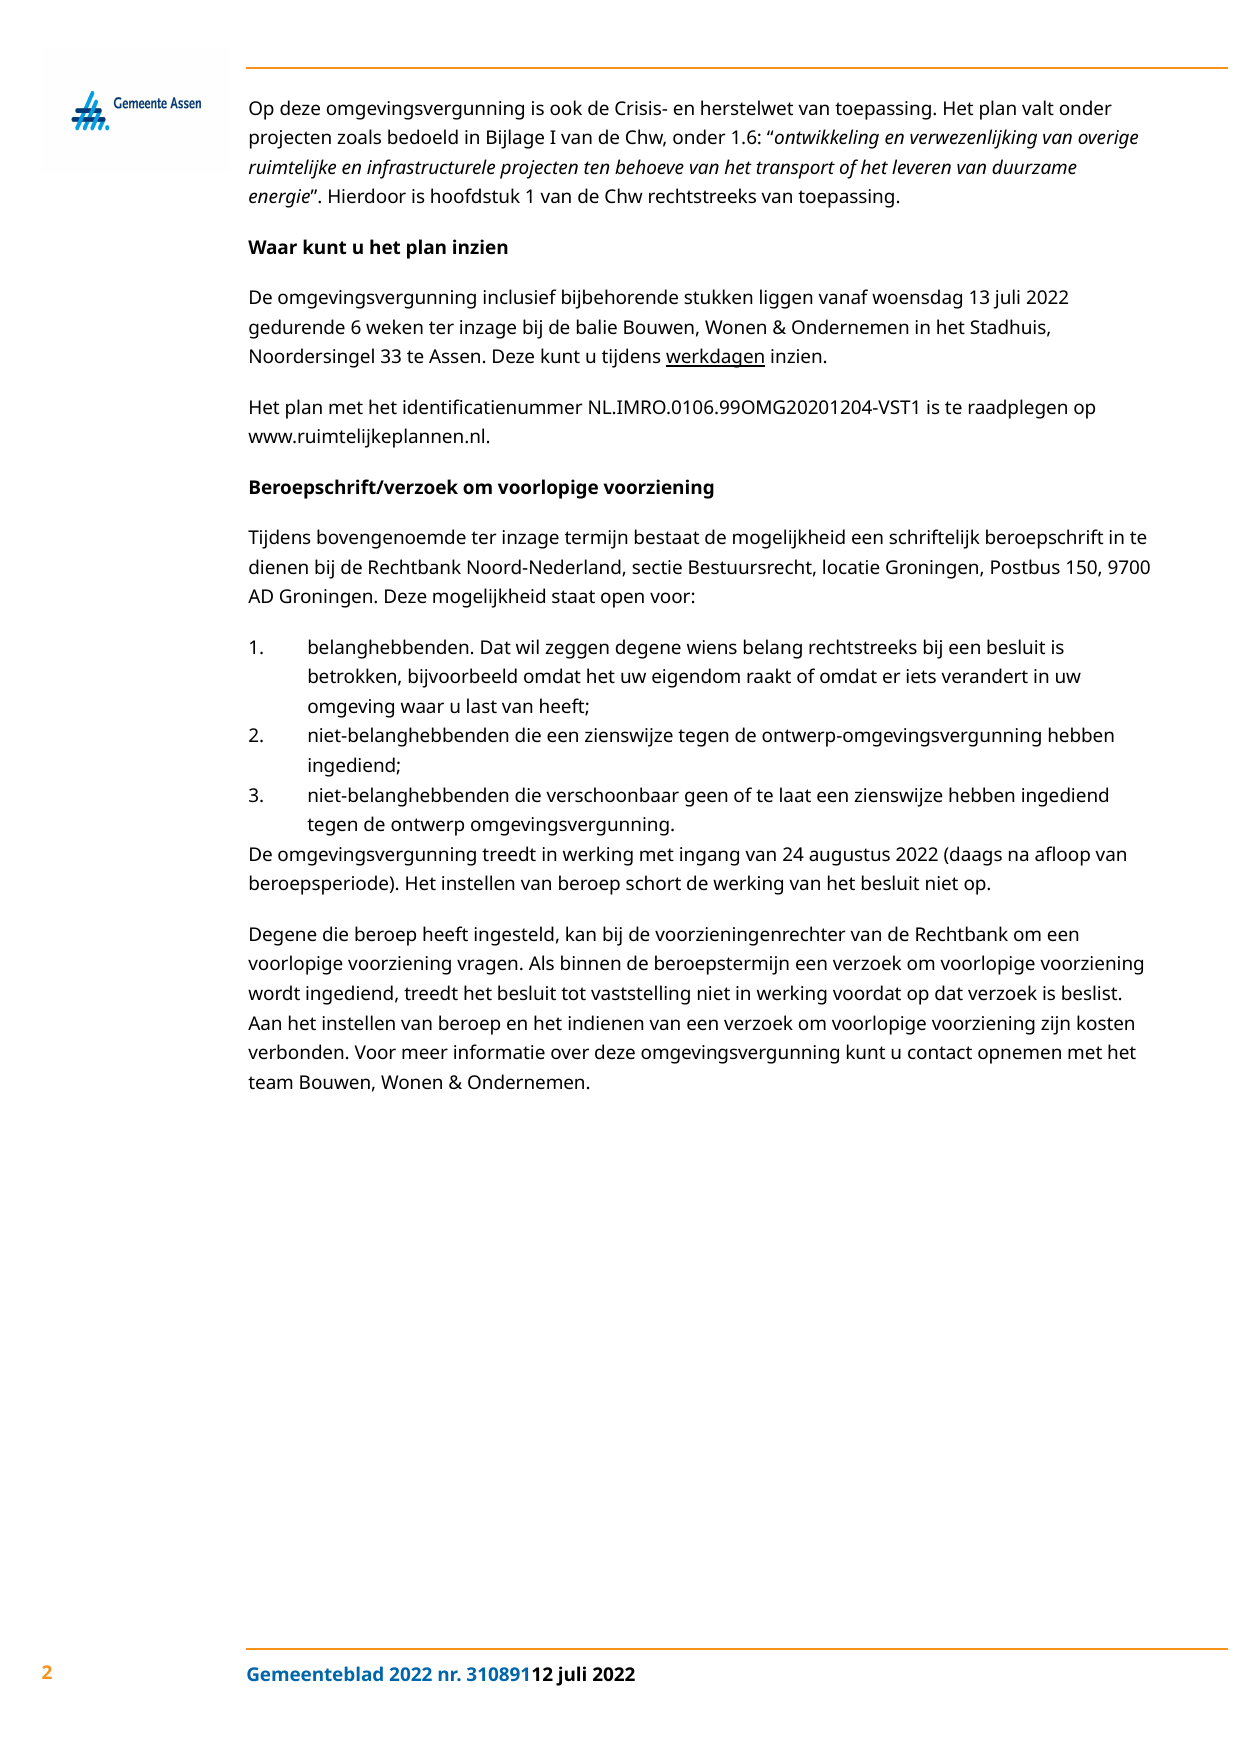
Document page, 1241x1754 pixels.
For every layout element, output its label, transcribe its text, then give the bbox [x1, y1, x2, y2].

list niet-belanghebbenden die een zienswijze tegen de ontwerp-omgevingsvergunning hebben ingediend; [248, 723, 1152, 778]
text De omgevingsvergunning inclusief bijbehorende stukken liggen vanaf woensdag 13 juli 2022 gedurende 6 weken ter inzage bij de balie Bouwen, Wonen & Ondernemen in het Stadhuis, Noordersingel 33 te Assen. Deze kunt u tijdens werkdagen inzien. [248, 284, 1152, 369]
text De omgevingsvergunning treedt in werking met ingang van 24 augustus 2022 (daags na afloop van beroepsperiode). Het instellen van beroep schort de werking van het besluit niet op. [248, 841, 1152, 896]
text Waar kunt u het plan inzien [248, 234, 1152, 260]
list belanghebbenden. Dat wil zeggen degene wiens belang rechtstreeks bij een besluit is betrokken, bijvoorbeeld omdat het uw eigendom raakt of omdat er iets verandert in uw omgeving waar u last van heeft; [248, 634, 1152, 719]
list niet-belanghebbenden die verschoonbaar geen of te laat een zienswijze hebben ingediend tegen de ontwerp omgevingsvergunning. [248, 782, 1152, 837]
text Het plan met het identificatienummer NL.IMRO.0106.99OMG20201204-VST1 is te raadplegen op www.ruimtelijkeplannen.nl. [248, 394, 1152, 449]
text Op deze omgevingsvergunning is ook de Crisis- en herstelwet van toepassing. Het plan valt onder projecten zoals bedoeld in Bijlage I van de Chw, onder 1.6: “ontwikkeling en verwezenlijking van overige ruimtelijke en infrastructurele projecten ten behoeve van het transport of het leveren van duurzame energie”. Hierdoor is hoofdstuk 1 van de Chw rechtstreeks van toepassing. [248, 95, 1152, 209]
text Degene die beroep heeft ingesteld, kan bij de voorzieningenrechter van de Rechtbank om een voorlopige voorziening vragen. Als binnen de beroepstermijn een verzoek om voorlopige voorziening wordt ingediend, treedt het besluit tot vaststelling niet in werking voordat op dat verzoek is beslist. Aan het instellen van beroep en het indienen van een verzoek om voorlopige voorziening zijn kosten verbonden. Voor meer informatie over deze omgevingsvergunning kunt u contact opnemen met het team Bouwen, Wonen & Ondernemen. [248, 921, 1152, 1095]
picture [41, 47, 231, 172]
text Beroepschrift/verzoek om voorlopige voorziening [248, 474, 1152, 500]
text Tijdens bovengenoemde ter inzage termijn bestaat de mogelijkheid een schriftelijk beroepschrift in te dienen bij de Rechtbank Noord-Nederland, sectie Bestuursrecht, locatie Groningen, Postbus 150, 9700 AD Groningen. Deze mogelijkheid staat open voor: [248, 524, 1152, 609]
